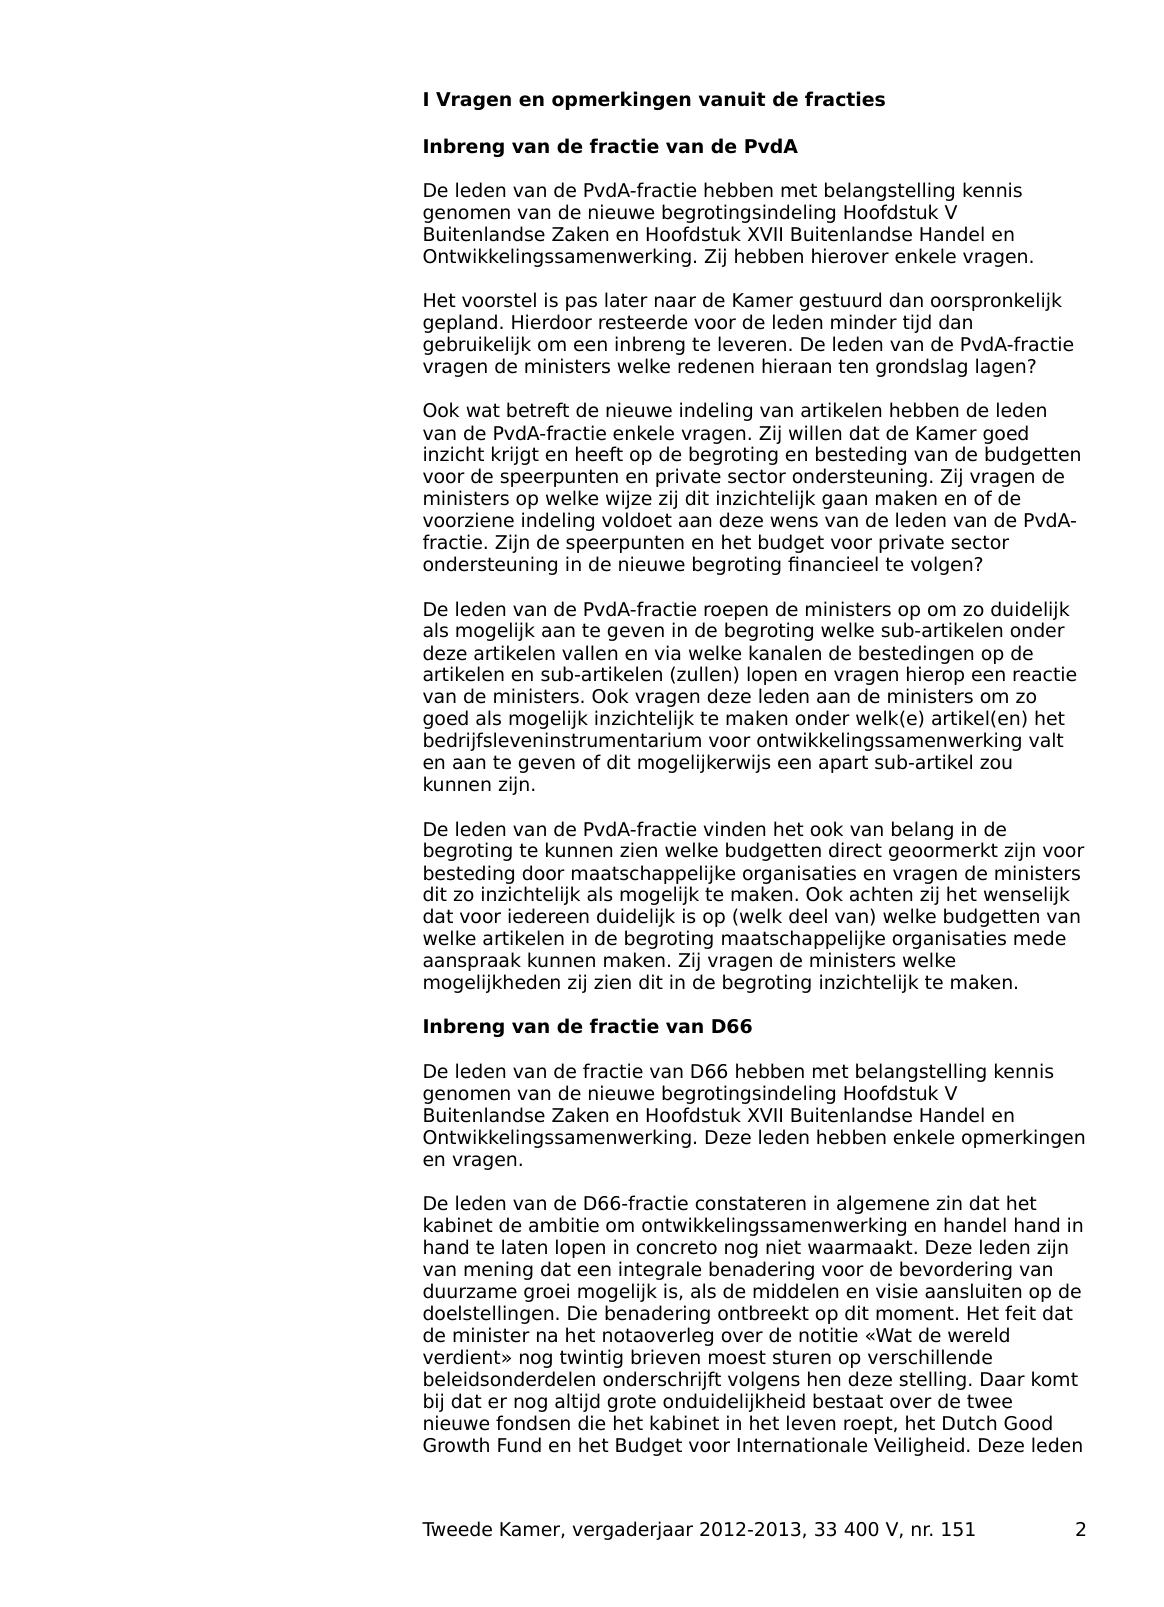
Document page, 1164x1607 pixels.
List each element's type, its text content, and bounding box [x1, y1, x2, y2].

subtitle Inbreng van de fractie van D66 [422, 1016, 1087, 1038]
text De leden van de PvdA-fractie hebben met belangstelling kennis genomen van de nieuwe begrotingsindeling Hoofdstuk V Buitenlandse Zaken en Hoofdstuk XVII Buitenlandse Handel en Ontwikkelingssamenwerking. Zij hebben hierover enkele vragen. [422, 180, 1087, 268]
text Ook wat betreft de nieuwe indeling van artikelen hebben de leden van de PvdA-fractie enkele vragen. Zij willen dat de Kamer goed inzicht krijgt en heeft op de begroting en besteding van de budgetten voor de speerpunten en private sector ondersteuning. Zij vragen de ministers op welke wijze zij dit inzichtelijk gaan maken en of de voorziene indeling voldoet aan deze wens van de leden van de PvdA-fractie. Zijn de speerpunten en het budget voor private sector ondersteuning in de nieuwe begroting financieel te volgen? [422, 400, 1087, 576]
text De leden van de fractie van D66 hebben met belangstelling kennis genomen van de nieuwe begrotingsindeling Hoofdstuk V Buitenlandse Zaken en Hoofdstuk XVII Buitenlandse Handel en Ontwikkelingssamenwerking. Deze leden hebben enkele opmerkingen en vragen. [422, 1061, 1087, 1171]
text De leden van de D66-fractie constateren in algemene zin dat het kabinet de ambitie om ontwikkelingssamenwerking en handel hand in hand te laten lopen in concreto nog niet waarmaakt. Deze leden zijn van mening dat een integrale benadering voor de bevordering van duurzame groei mogelijk is, als de middelen en visie aansluiten op de doelstellingen. Die benadering ontbreekt op dit moment. Het feit dat de minister na het notaoverleg over de notitie «Wat de wereld verdient» nog twintig brieven moest sturen op verschillende beleidsonderdelen onderschrijft volgens hen deze stelling. Daar komt bij dat er nog altijd grote onduidelijkheid bestaat over de twee nieuwe fondsen die het kabinet in het leven roept, het Dutch Good Growth Fund en het Budget voor Internationale Veiligheid. Deze leden [422, 1193, 1087, 1456]
text De leden van de PvdA-fractie roepen de ministers op om zo duidelijk als mogelijk aan te geven in de begroting welke sub-artikelen onder deze artikelen vallen en via welke kanalen de bestedingen op de artikelen en sub-artikelen (zullen) lopen en vragen hierop een reactie van de ministers. Ook vragen deze leden aan de ministers om zo goed als mogelijk inzichtelijk te maken onder welk(e) artikel(en) het bedrijfsleveninstrumentarium voor ontwikkelingssamenwerking valt en aan te geven of dit mogelijkerwijs een apart sub-artikel zou kunnen zijn. [422, 598, 1087, 796]
text De leden van de PvdA-fractie vinden het ook van belang in de begroting te kunnen zien welke budgetten direct geoormerkt zijn voor besteding door maatschappelijke organisaties en vragen de ministers dit zo inzichtelijk als mogelijk te maken. Ook achten zij het wenselijk dat voor iedereen duidelijk is op (welk deel van) welke budgetten van welke artikelen in de begroting maatschappelijke organisaties mede aanspraak kunnen maken. Zij vragen de ministers welke mogelijkheden zij zien dit in de begroting inzichtelijk te maken. [422, 818, 1087, 994]
text Het voorstel is pas later naar de Kamer gestuurd dan oorspronkelijk gepland. Hierdoor resteerde voor de leden minder tijd dan gebruikelijk om een inbreng te leveren. De leden van de PvdA-fractie vragen de ministers welke redenen hieraan ten grondslag lagen? [422, 290, 1087, 378]
subtitle Inbreng van de fractie van de PvdA [422, 136, 1087, 158]
subtitle I Vragen en opmerkingen vanuit de fracties [422, 89, 1087, 111]
